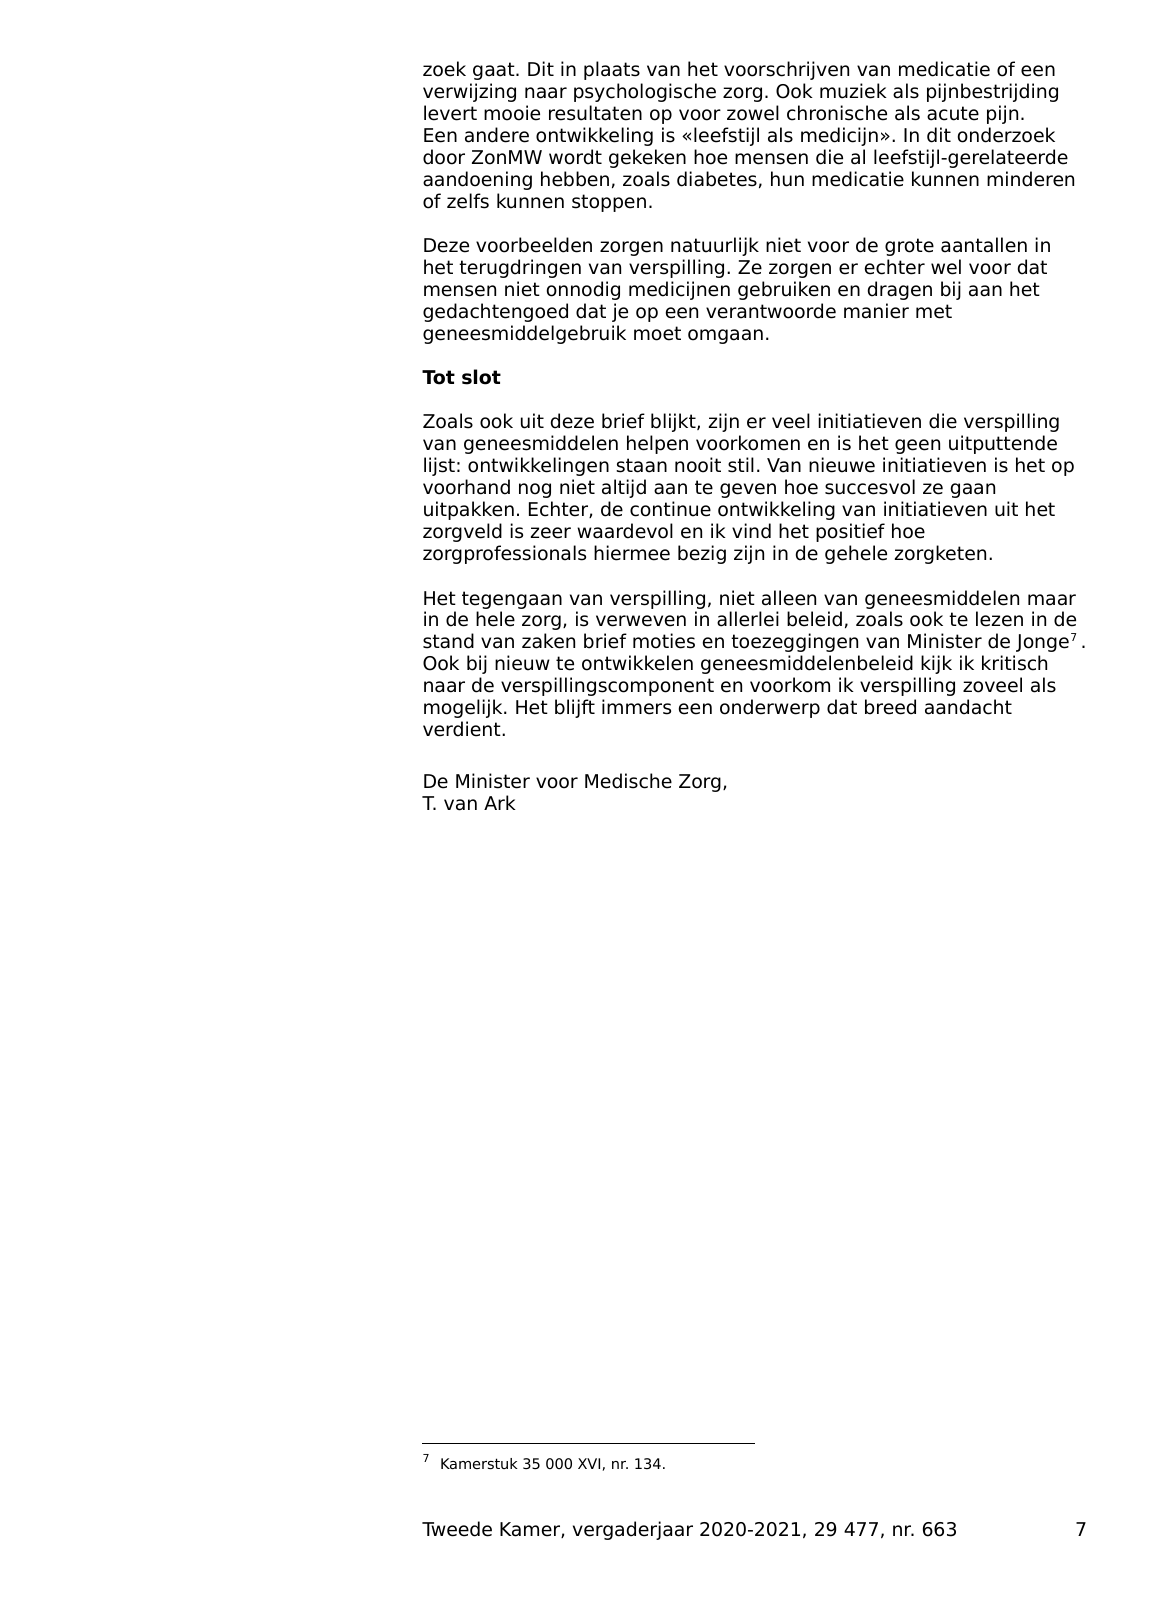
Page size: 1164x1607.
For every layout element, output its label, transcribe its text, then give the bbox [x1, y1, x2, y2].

text Een andere ontwikkeling is «leefstijl als medicijn». In dit onderzoek door ZonMW wordt gekeken hoe mensen die al leefstijl-gerelateerde aandoening hebben, zoals diabetes, hun medicatie kunnen minderen of zelfs kunnen stoppen. [422, 125, 1087, 213]
text Zoals ook uit deze brief blijkt, zijn er veel initiatieven die verspilling van geneesmiddelen helpen voorkomen en is het geen uitputtende lijst: ontwikkelingen staan nooit stil. Van nieuwe initiatieven is het op voorhand nog niet altijd aan te geven hoe succesvol ze gaan uitpakken. Echter, de continue ontwikkeling van initiatieven uit het zorgveld is zeer waardevol en ik vind het positief hoe zorgprofessionals hiermee bezig zijn in de gehele zorgketen. [422, 411, 1087, 565]
text zoek gaat. Dit in plaats van het voorschrijven van medicatie of een verwijzing naar psychologische zorg. Ook muziek als pijnbestrijding levert mooie resultaten op voor zowel chronische als acute pijn. [422, 59, 1087, 125]
text De Minister voor Medische Zorg, T. van Ark [422, 771, 1087, 815]
text Deze voorbeelden zorgen natuurlijk niet voor de grote aantallen in het terugdringen van verspilling. Ze zorgen er echter wel voor dat mensen niet onnodig medicijnen gebruiken en dragen bij aan het gedachtengoed dat je op een verantwoorde manier met geneesmiddelgebruik moet omgaan. [422, 235, 1087, 345]
text Het tegengaan van verspilling, niet alleen van geneesmiddelen maar in de hele zorg, is verweven in allerlei beleid, zoals ook te lezen in de stand van zaken brief moties en toezeggingen van Minister de Jonge. Ook bij nieuw te ontwikkelen geneesmiddelenbeleid kijk ik kritisch naar de verspillingscomponent en voorkom ik verspilling zoveel als mogelijk. Het blijft immers een onderwerp dat breed aandacht verdient. [422, 587, 1087, 741]
subtitle Tot slot [422, 367, 1087, 389]
text Kamerstuk 35 000 XVI, nr. 134. [422, 1452, 1087, 1474]
